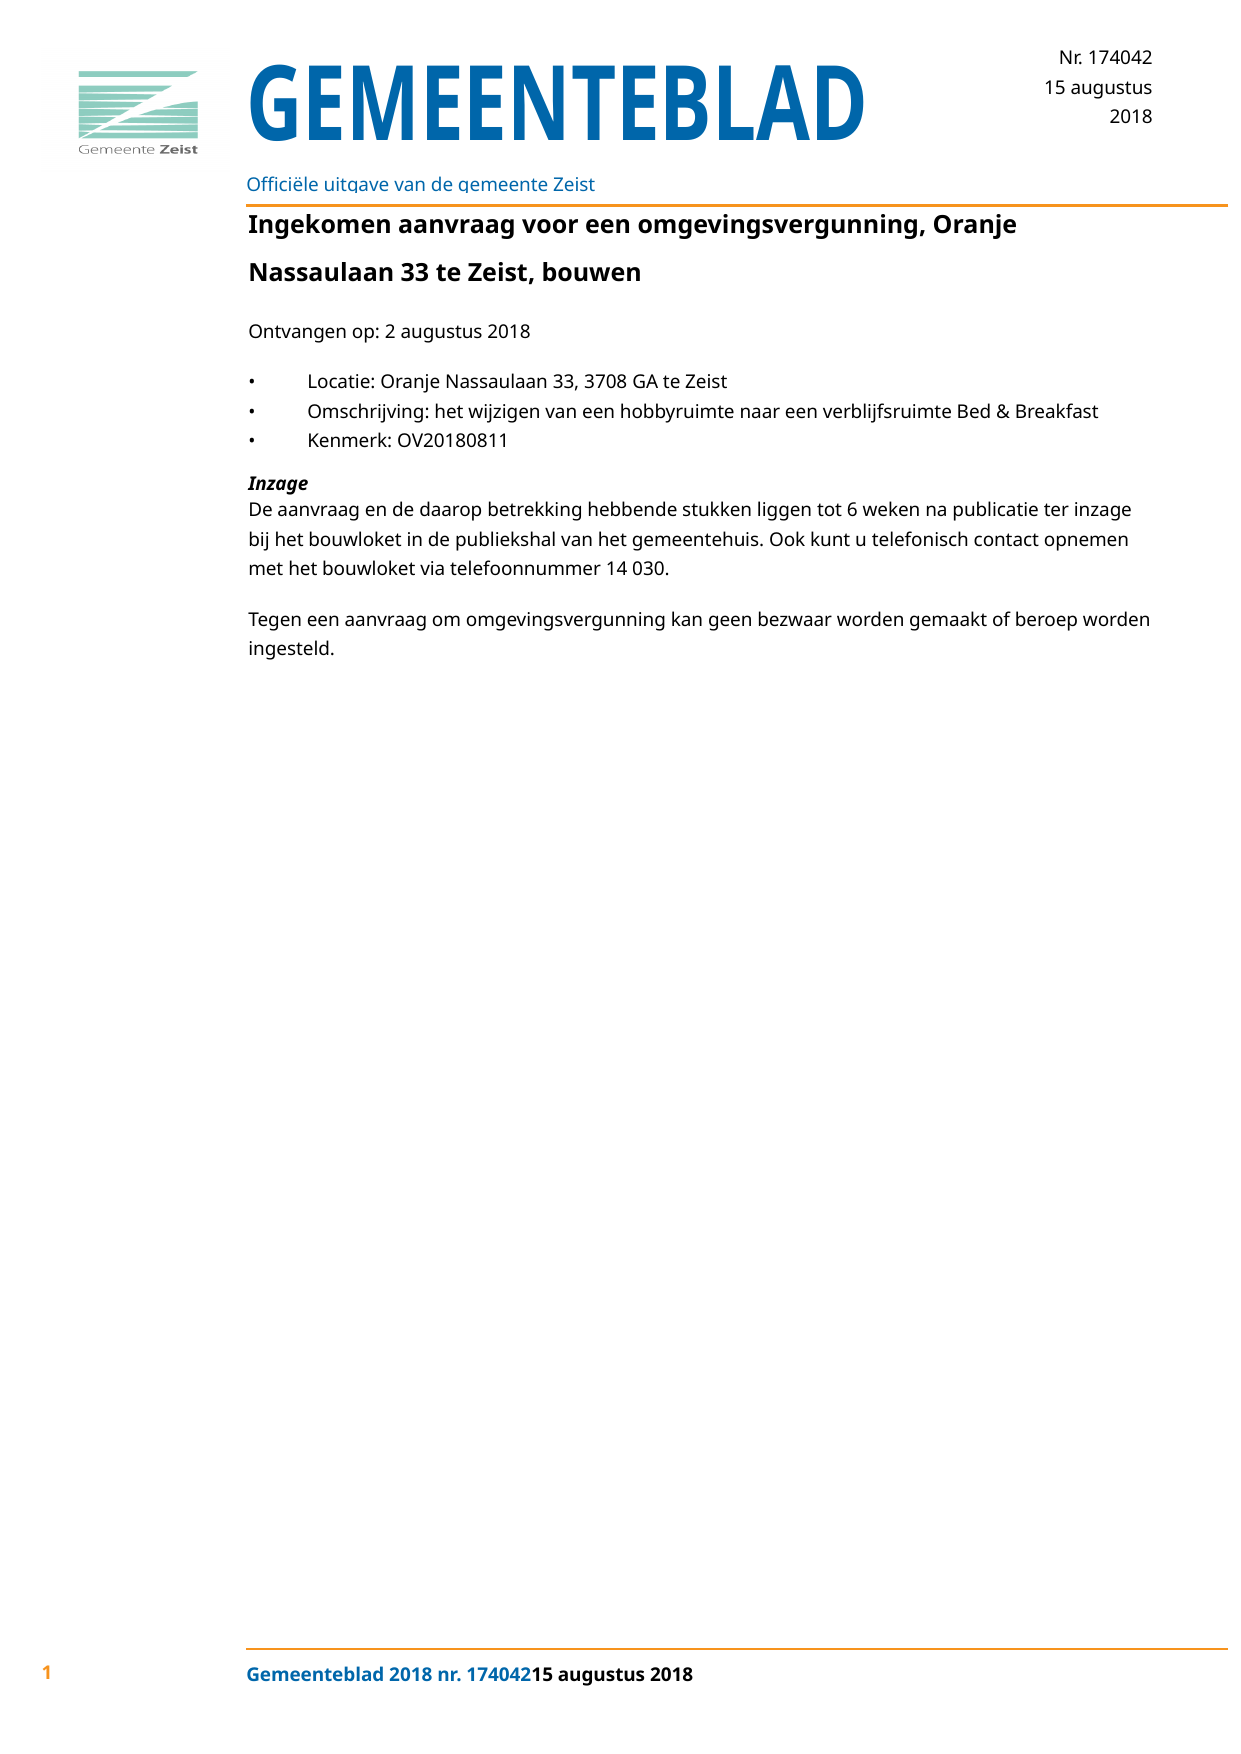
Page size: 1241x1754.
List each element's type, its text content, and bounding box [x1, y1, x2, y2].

picture [41, 47, 231, 172]
text Tegen een aanvraag om omgevingsvergunning kan geen bezwaar worden gemaakt of beroep worden ingesteld. [248, 606, 1152, 661]
list Locatie: Oranje Nassaulaan 33, 3708 GA te Zeist [248, 368, 1152, 394]
text Ontvangen op: 2 augustus 2018 [248, 318, 1152, 344]
list Kenmerk: OV20180811 [248, 427, 1152, 453]
text De aanvraag en de daarop betrekking hebbende stukken liggen tot 6 weken na publicatie ter inzage bij het bouwloket in de publiekshal van het gemeentehuis. Ook kunt u telefonisch contact opnemen met het bouwloket via telefoonnummer 14 030. [248, 496, 1152, 581]
list Omschrijving: het wijzigen van een hobbyruimte naar een verblijfsruimte Bed & Breakfast [248, 398, 1152, 424]
text Ingekomen aanvraag voor een omgevingsvergunning, Oranje Nassaulaan 33 te Zeist, bouwen [248, 207, 1152, 288]
text Inzage [248, 471, 1152, 496]
